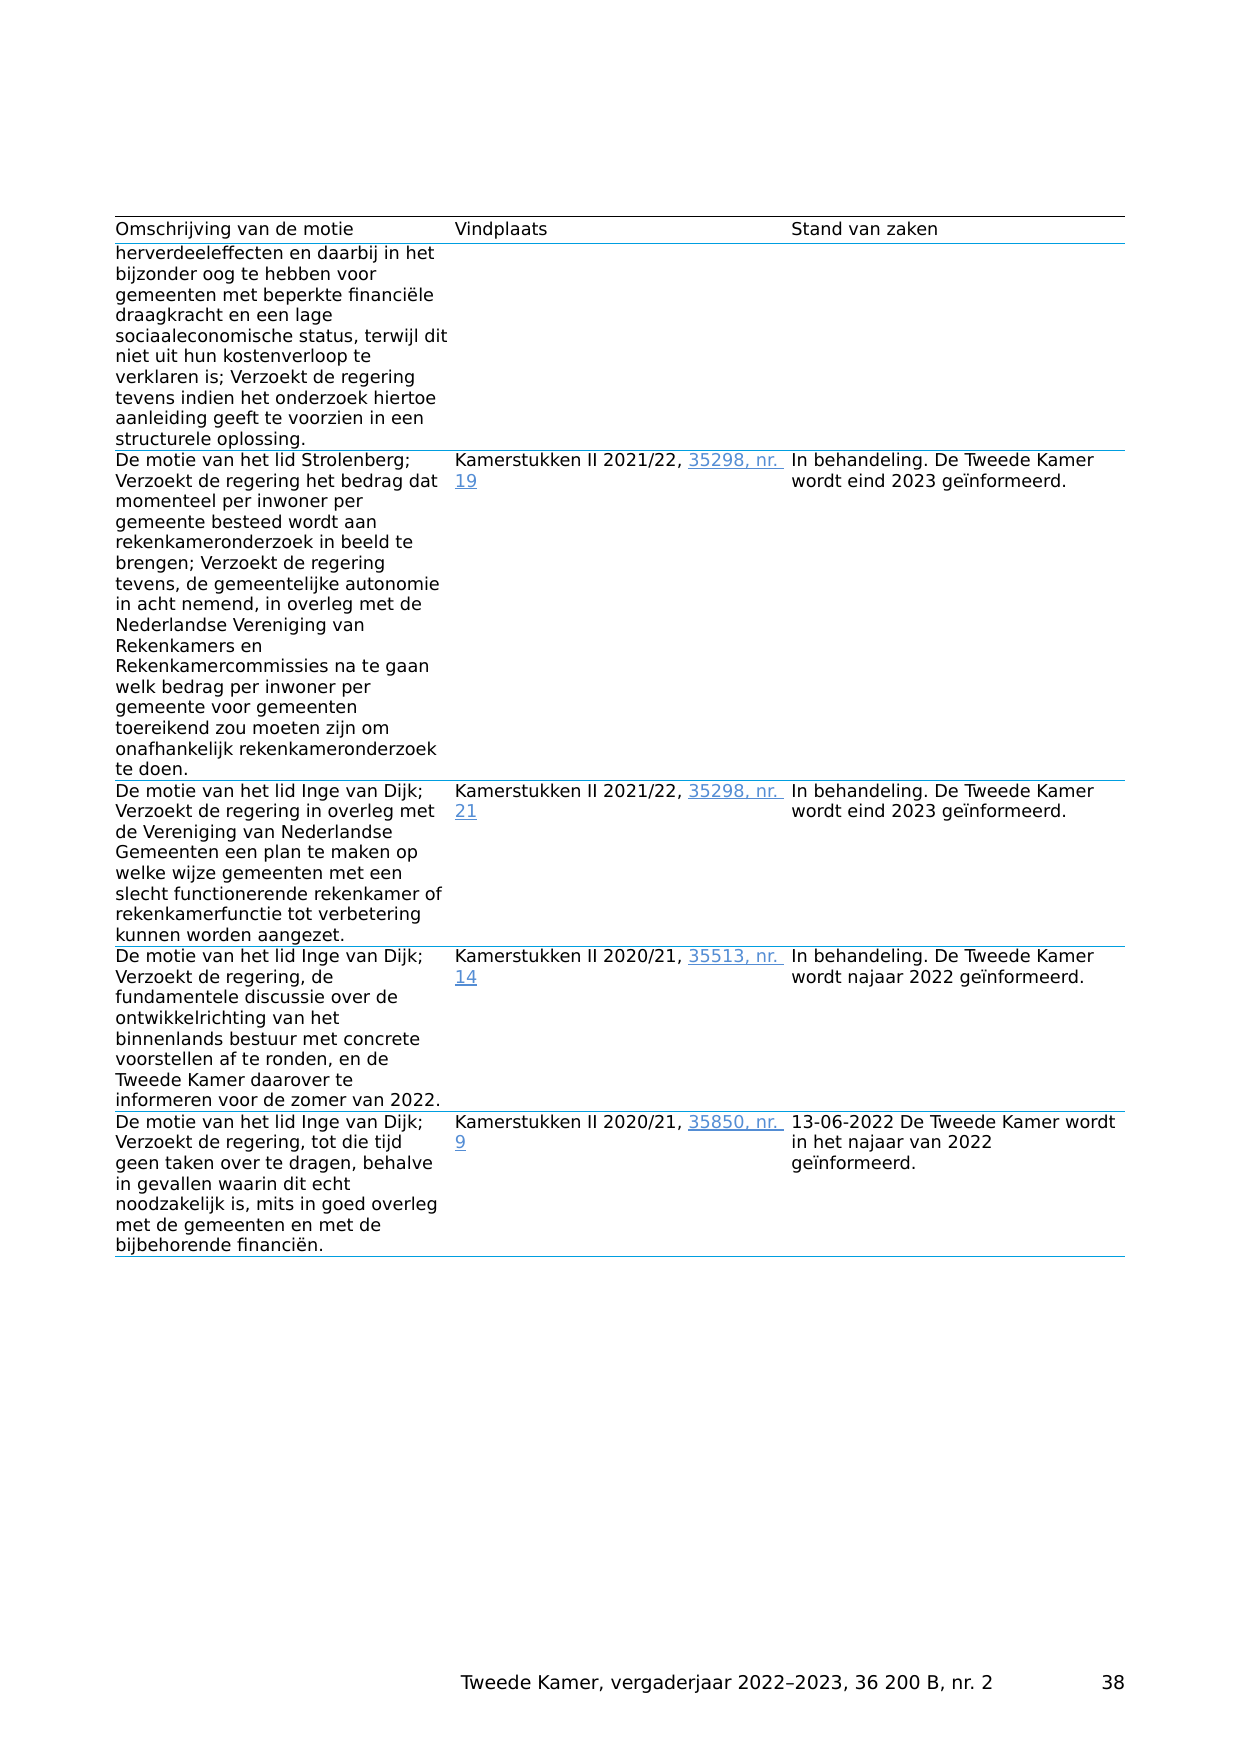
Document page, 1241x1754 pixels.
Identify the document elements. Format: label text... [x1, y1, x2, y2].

table_cell herverdeeleffecten en daarbij in het bijzonder oog te hebben voor gemeenten met beperkte financiële draagkracht en een lage sociaaleconomische status, terwijl dit niet uit hun kostenverloop te verklaren is; Verzoekt de regering tevens indien het onderzoek hiertoe aanleiding geeft te voorzien in een structurele oplossing. [115, 244, 452, 449]
table_cell Stand van zaken [788, 217, 1125, 243]
table_header Tabel 16 Door de Staten-Generaal aanvaarde moties die nog niet zijn afgerond (stand per 30 juni 2022) [115, 191, 1125, 216]
table_cell Vindplaats [452, 217, 788, 243]
table_cell Kamerstukken II 2020/21, 35850, nr. 9 [452, 1112, 788, 1256]
table_cell Omschrijving van de motie [115, 217, 452, 243]
table_cell De motie van het lid Inge van Dijk; Verzoekt de regering, de fundamentele discussie over de ontwikkelrichting van het binnenlands bestuur met concrete voorstellen af te ronden, en de Tweede Kamer daarover te informeren voor de zomer van 2022. [115, 947, 452, 1111]
table_cell [788, 244, 1125, 449]
table_cell Kamerstukken II 2020/21, 35513, nr. 14 [452, 947, 788, 1111]
table_cell In behandeling. De Tweede Kamer wordt eind 2023 geïnformeerd. [788, 451, 1125, 780]
table_cell In behandeling. De Tweede Kamer wordt najaar 2022 geïnformeerd. [788, 947, 1125, 1111]
table_cell De motie van het lid Inge van Dijk; Verzoekt de regering in overleg met de Vereniging van Nederlandse Gemeenten een plan te maken op welke wijze gemeenten met een slecht functionerende rekenkamer of rekenkamerfunctie tot verbetering kunnen worden aangezet. [115, 781, 452, 946]
table_cell De motie van het lid Inge van Dijk; Verzoekt de regering, tot die tijd geen taken over te dragen, behalve in gevallen waarin dit echt noodzakelijk is, mits in goed overleg met de gemeenten en met de bijbehorende financiën. [115, 1112, 452, 1256]
table_cell In behandeling. De Tweede Kamer wordt eind 2023 geïnformeerd. [788, 781, 1125, 946]
table_cell [452, 244, 788, 449]
table_cell 13-06-2022 De Tweede Kamer wordt in het najaar van 2022 geïnformeerd. [788, 1112, 1125, 1256]
table_cell Kamerstukken II 2021/22, 35298, nr. 19 [452, 451, 788, 780]
table_cell De motie van het lid Strolenberg; Verzoekt de regering het bedrag dat momenteel per inwoner per gemeente besteed wordt aan rekenkameronderzoek in beeld te brengen; Verzoekt de regering tevens, de gemeentelijke autonomie in acht nemend, in overleg met de Nederlandse Vereniging van Rekenkamers en Rekenkamercommissies na te gaan welk bedrag per inwoner per gemeente voor gemeenten toereikend zou moeten zijn om onafhankelijk rekenkameronderzoek te doen. [115, 451, 452, 780]
table_cell Kamerstukken II 2021/22, 35298, nr. 21 [452, 781, 788, 946]
